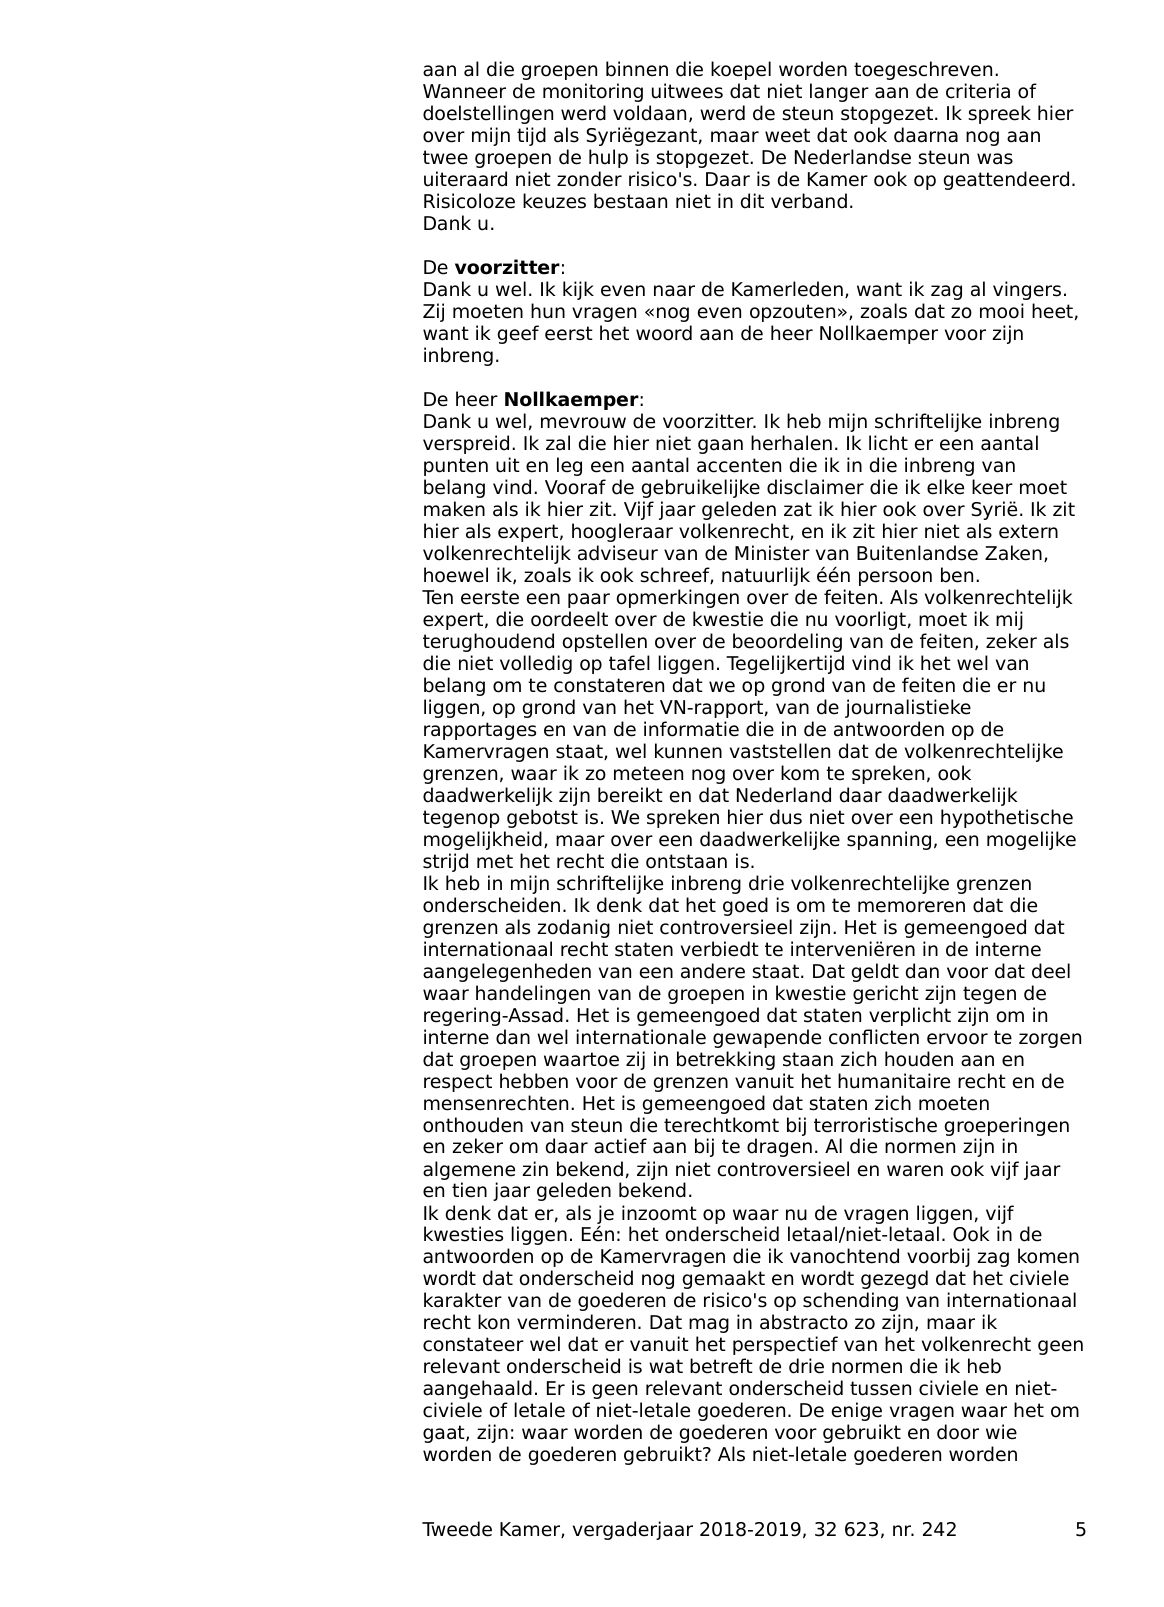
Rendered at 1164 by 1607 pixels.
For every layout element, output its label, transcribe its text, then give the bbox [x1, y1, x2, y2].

text Ik denk dat er, als je inzoomt op waar nu de vragen liggen, vijf kwesties liggen. Eén: het onderscheid letaal/niet-letaal. Ook in de antwoorden op de Kamervragen die ik vanochtend voorbij zag komen wordt dat onderscheid nog gemaakt en wordt gezegd dat het civiele karakter van de goederen de risico's op schending van internationaal recht kon verminderen. Dat mag in abstracto zo zijn, maar ik constateer wel dat er vanuit het perspectief van het volkenrecht geen relevant onderscheid is wat betreft de drie normen die ik heb aangehaald. Er is geen relevant onderscheid tussen civiele en niet-civiele of letale of niet-letale goederen. De enige vragen waar het om gaat, zijn: waar worden de goederen voor gebruikt en door wie worden de goederen gebruikt? Als niet-letale goederen worden [422, 1202, 1087, 1466]
text Dank u. [422, 213, 1087, 235]
text Ik heb in mijn schriftelijke inbreng drie volkenrechtelijke grenzen onderscheiden. Ik denk dat het goed is om te memoreren dat die grenzen als zodanig niet controversieel zijn. Het is gemeengoed dat internationaal recht staten verbiedt te interveniëren in de interne aangelegenheden van een andere staat. Dat geldt dan voor dat deel waar handelingen van de groepen in kwestie gericht zijn tegen de regering-Assad. Het is gemeengoed dat staten verplicht zijn om in interne dan wel internationale gewapende conflicten ervoor te zorgen dat groepen waartoe zij in betrekking staan zich houden aan en respect hebben voor de grenzen vanuit het humanitaire recht en de mensenrechten. Het is gemeengoed dat staten zich moeten onthouden van steun die terechtkomt bij terroristische groeperingen en zeker om daar actief aan bij te dragen. Al die normen zijn in algemene zin bekend, zijn niet controversieel en waren ook vijf jaar en tien jaar geleden bekend. [422, 873, 1087, 1202]
text aan al die groepen binnen die koepel worden toegeschreven. Wanneer de monitoring uitwees dat niet langer aan de criteria of doelstellingen werd voldaan, werd de steun stopgezet. Ik spreek hier over mijn tijd als Syriëgezant, maar weet dat ook daarna nog aan twee groepen de hulp is stopgezet. De Nederlandse steun was uiteraard niet zonder risico's. Daar is de Kamer ook op geattendeerd. Risicoloze keuzes bestaan niet in dit verband. [422, 59, 1087, 213]
text Dank u wel. Ik kijk even naar de Kamerleden, want ik zag al vingers. Zij moeten hun vragen «nog even opzouten», zoals dat zo mooi heet, want ik geef eerst het woord aan de heer Nollkaemper voor zijn inbreng. [422, 279, 1087, 367]
text Ten eerste een paar opmerkingen over de feiten. Als volkenrechtelijk expert, die oordeelt over de kwestie die nu voorligt, moet ik mij terughoudend opstellen over de beoordeling van de feiten, zeker als die niet volledig op tafel liggen. Tegelijkertijd vind ik het wel van belang om te constateren dat we op grond van de feiten die er nu liggen, op grond van het VN-rapport, van de journalistieke rapportages en van de informatie die in de antwoorden op de Kamervragen staat, wel kunnen vaststellen dat de volkenrechtelijke grenzen, waar ik zo meteen nog over kom te spreken, ook daadwerkelijk zijn bereikt en dat Nederland daar daadwerkelijk tegenop gebotst is. We spreken hier dus niet over een hypothetische mogelijkheid, maar over een daadwerkelijke spanning, een mogelijke strijd met het recht die ontstaan is. [422, 587, 1087, 873]
text De voorzitter: [422, 257, 1087, 279]
text Dank u wel, mevrouw de voorzitter. Ik heb mijn schriftelijke inbreng verspreid. Ik zal die hier niet gaan herhalen. Ik licht er een aantal punten uit en leg een aantal accenten die ik in die inbreng van belang vind. Vooraf de gebruikelijke disclaimer die ik elke keer moet maken als ik hier zit. Vijf jaar geleden zat ik hier ook over Syrië. Ik zit hier als expert, hoogleraar volkenrecht, en ik zit hier niet als extern volkenrechtelijk adviseur van de Minister van Buitenlandse Zaken, hoewel ik, zoals ik ook schreef, natuurlijk één persoon ben. [422, 411, 1087, 587]
text De heer Nollkaemper: [422, 389, 1087, 411]
